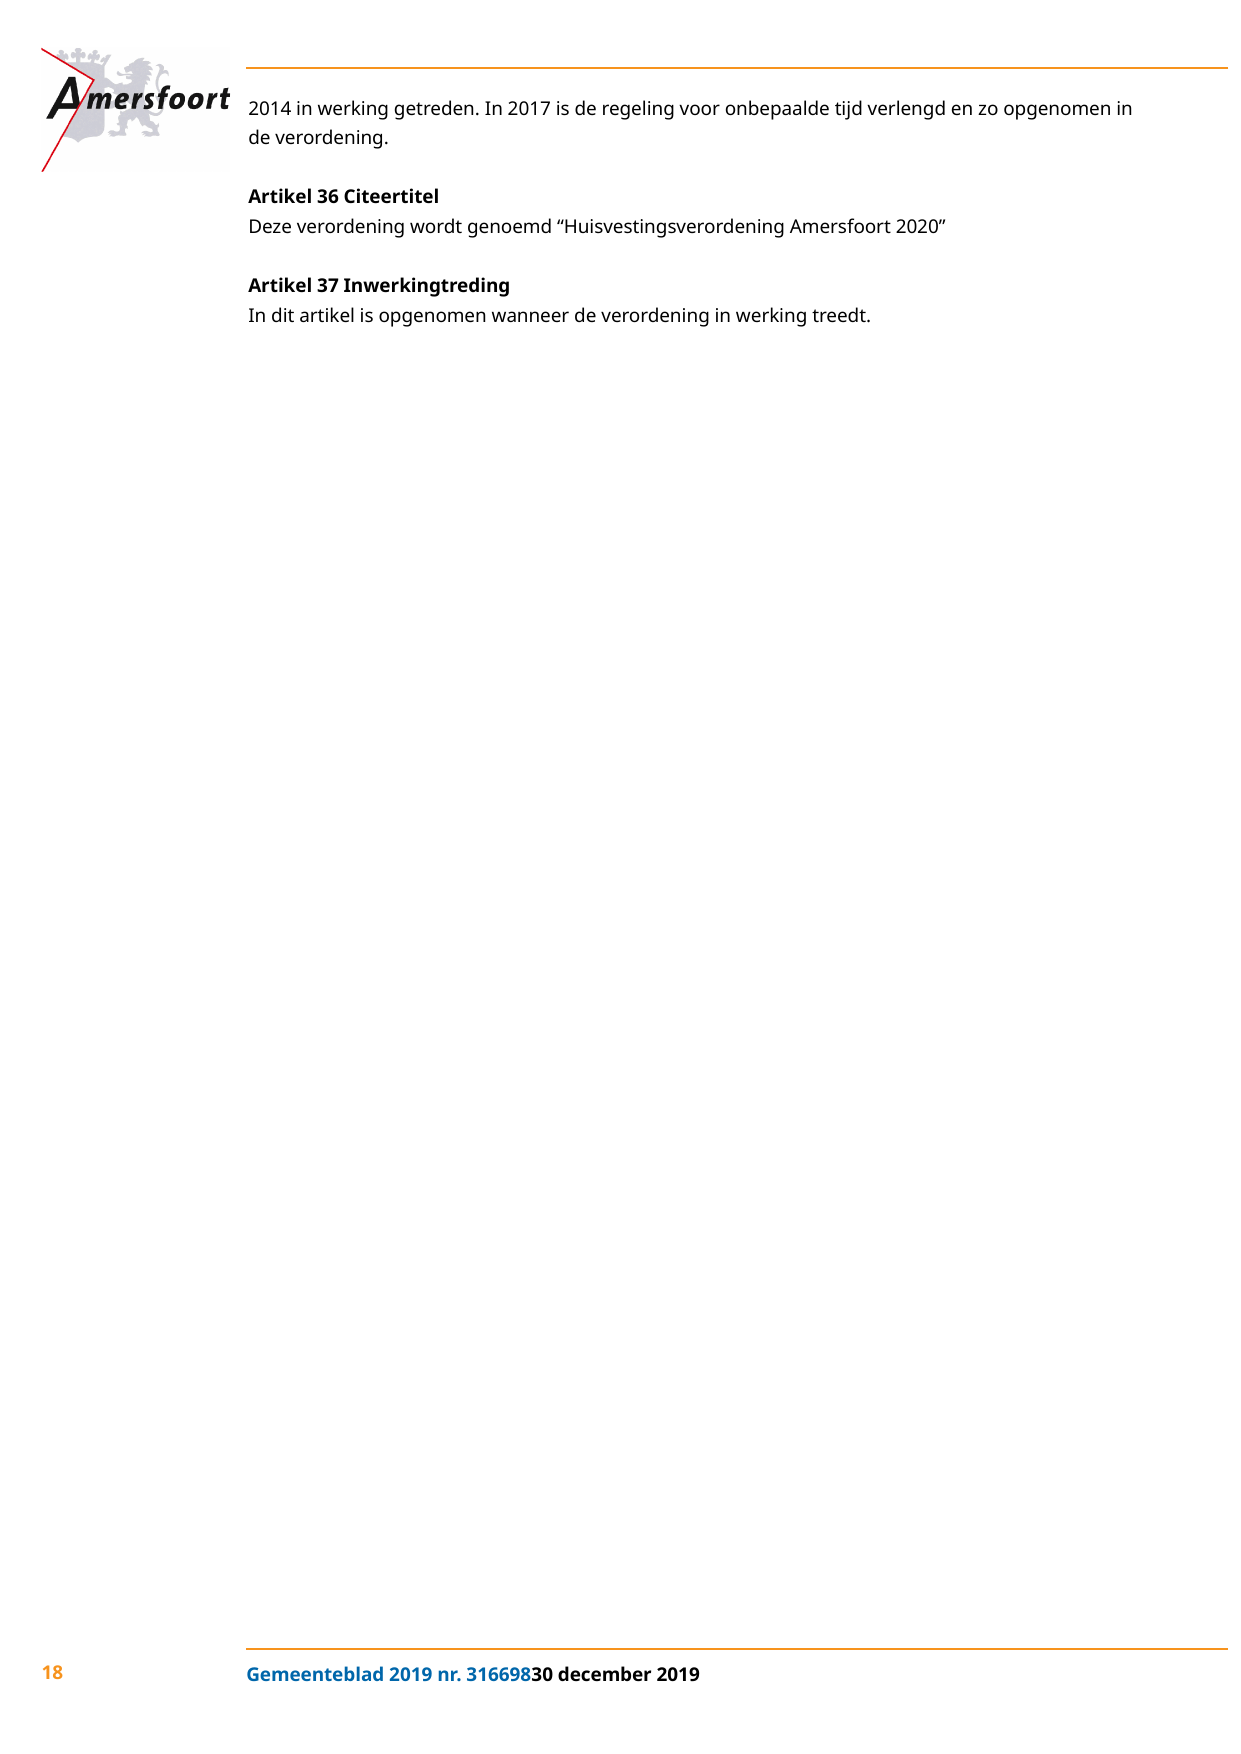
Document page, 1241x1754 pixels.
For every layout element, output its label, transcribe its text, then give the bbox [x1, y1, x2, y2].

text Deze verordening wordt genoemd “Huisvestingsverordening Amersfoort 2020” [248, 213, 1152, 239]
picture [41, 47, 231, 172]
text Artikel 36 Citeertitel [248, 183, 1152, 209]
text Artikel 37 Inwerkingtreding [248, 272, 1152, 298]
text In dit artikel is opgenomen wanneer de verordening in werking treedt. [248, 302, 1152, 328]
text 2014 in werking getreden. In 2017 is de regeling voor onbepaalde tijd verlengd en zo opgenomen in de verordening. [248, 95, 1152, 150]
